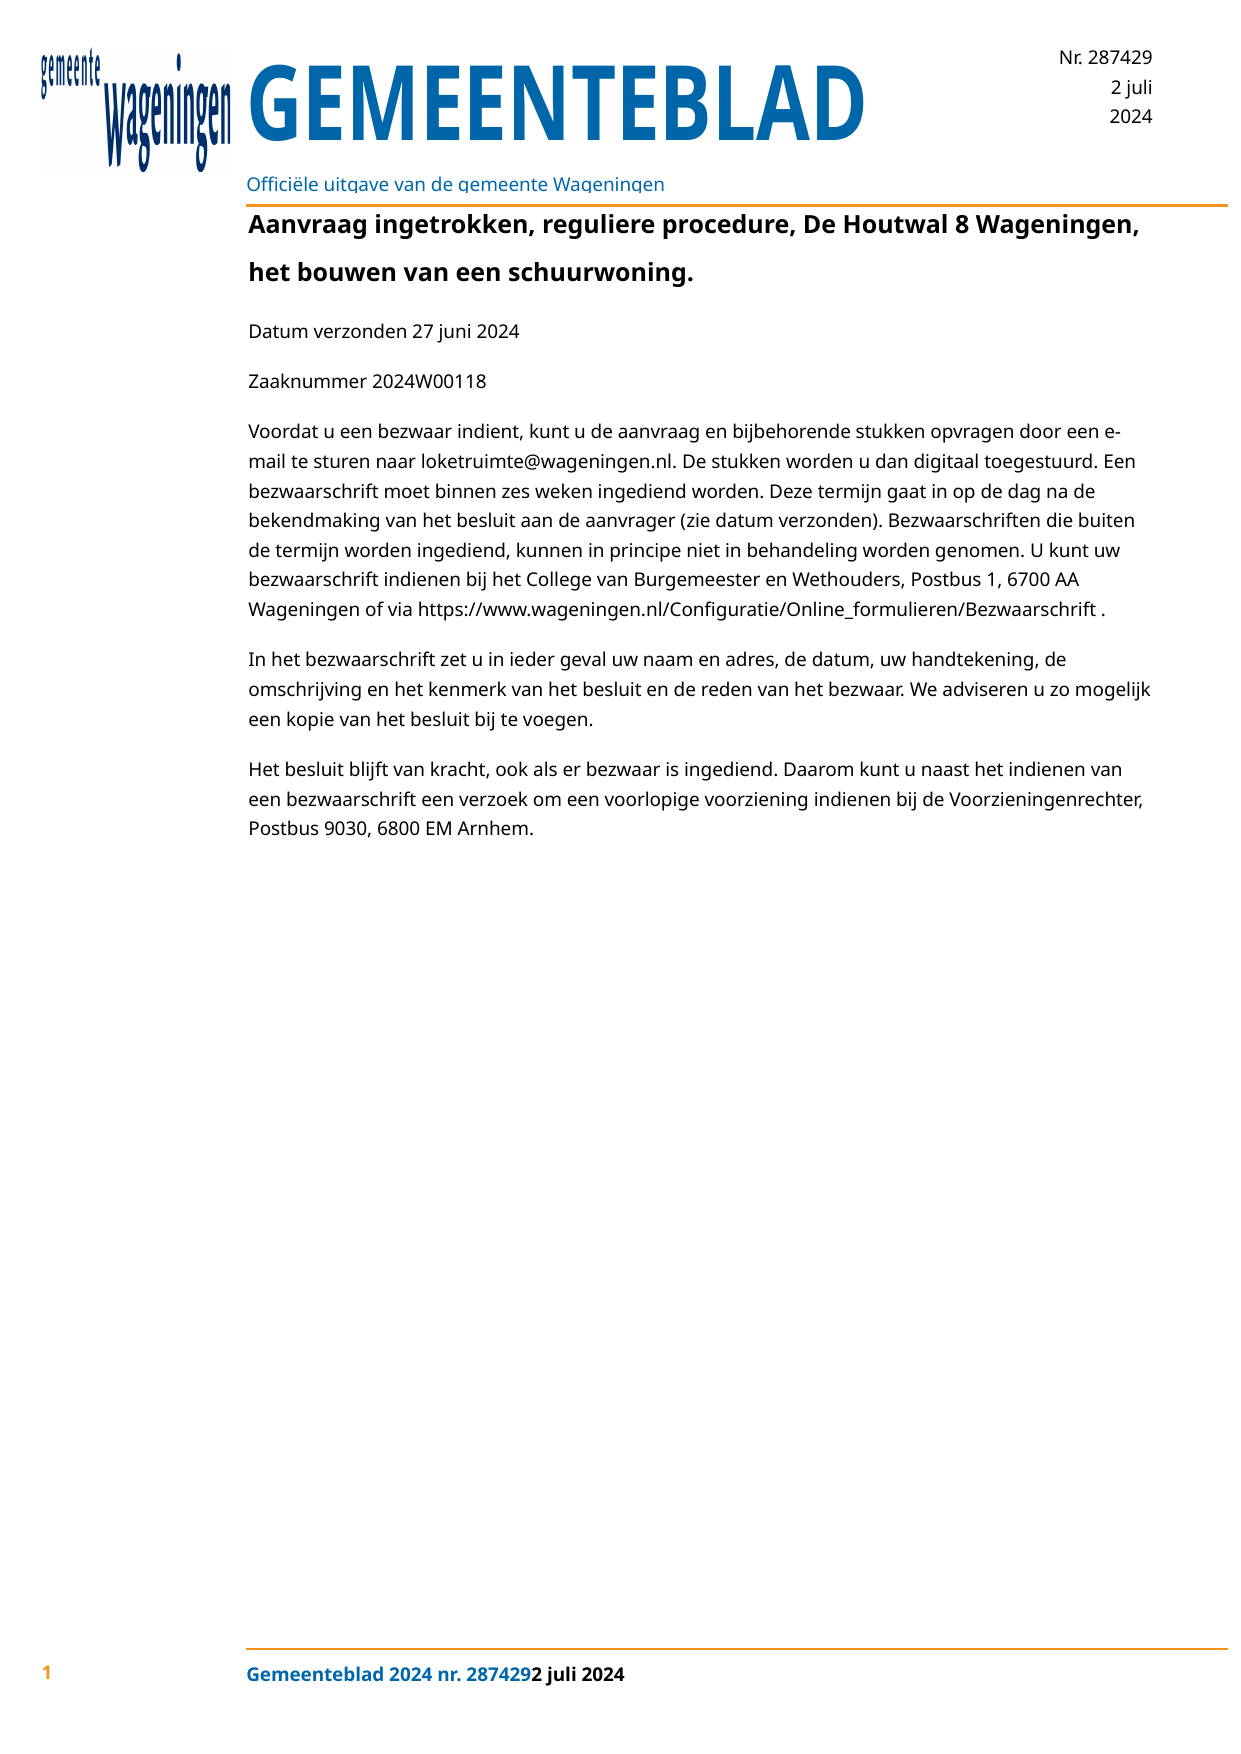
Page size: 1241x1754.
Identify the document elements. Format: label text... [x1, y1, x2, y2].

text Voordat u een bezwaar indient, kunt u de aanvraag en bijbehorende stukken opvragen door een e-mail te sturen naar loketruimte@wageningen.nl. De stukken worden u dan digitaal toegestuurd. Een bezwaarschrift moet binnen zes weken ingediend worden. Deze termijn gaat in op de dag na de bekendmaking van het besluit aan de aanvrager (zie datum verzonden). Bezwaarschriften die buiten de termijn worden ingediend, kunnen in principe niet in behandeling worden genomen. U kunt uw bezwaarschrift indienen bij het College van Burgemeester en Wethouders, Postbus 1, 6700 AA Wageningen of via https://www.wageningen.nl/Configuratie/Online_formulieren/Bezwaarschrift . [248, 419, 1152, 622]
text In het bezwaarschrift zet u in ieder geval uw naam en adres, de datum, uw handtekening, de omschrijving en het kenmerk van het besluit en de reden van het bezwaar. We adviseren u zo mogelijk een kopie van het besluit bij te voegen. [248, 647, 1152, 732]
text Het besluit blijft van kracht, ook als er bezwaar is ingediend. Daarom kunt u naast het indienen van een bezwaarschrift een verzoek om een voorlopige voorziening indienen bij de Voorzieningenrechter, Postbus 9030, 6800 EM Arnhem. [248, 756, 1152, 841]
picture [41, 47, 231, 172]
text Zaaknummer 2024W00118 [248, 368, 1152, 394]
text Datum verzonden 27 juni 2024 [248, 318, 1152, 344]
text Aanvraag ingetrokken, reguliere procedure, De Houtwal 8 Wageningen, het bouwen van een schuurwoning. [248, 207, 1152, 288]
